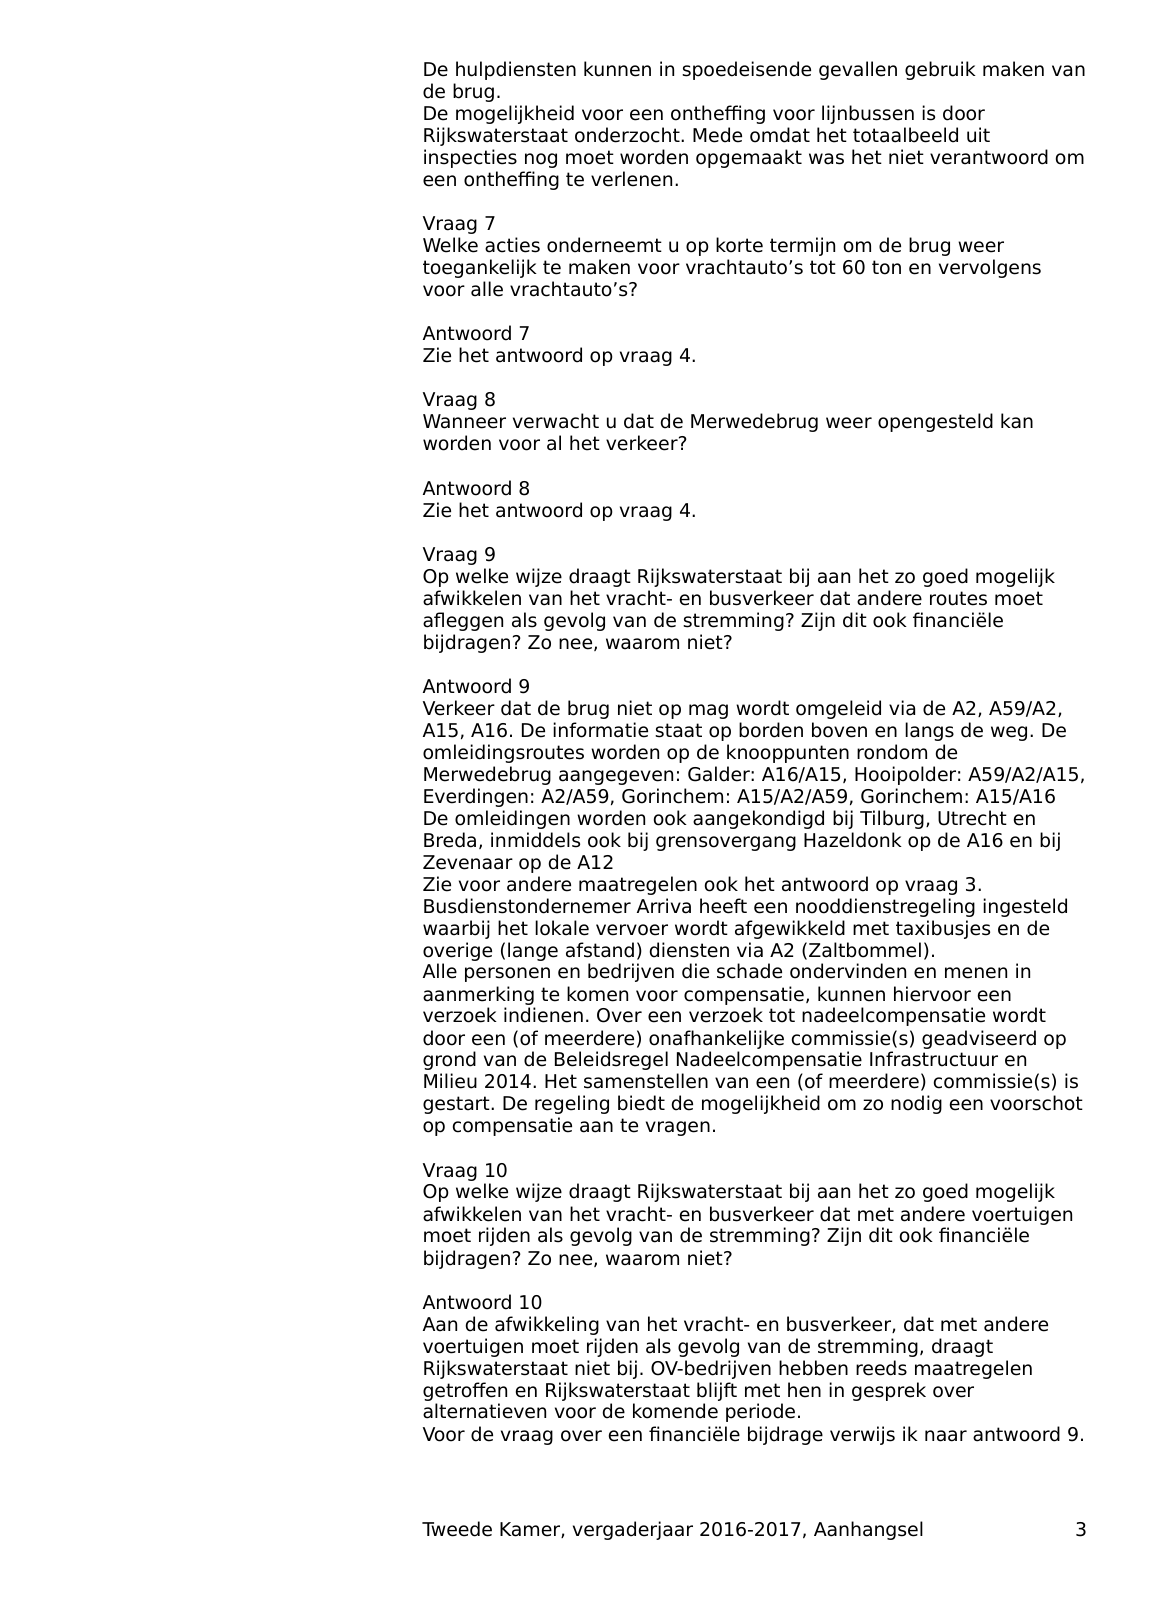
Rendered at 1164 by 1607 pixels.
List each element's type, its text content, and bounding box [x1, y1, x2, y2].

text Vraag 8 [422, 389, 1087, 411]
text Antwoord 8 [422, 477, 1087, 499]
text De mogelijkheid voor een ontheffing voor lijnbussen is door Rijkswaterstaat onderzocht. Mede omdat het totaalbeeld uit inspecties nog moet worden opgemaakt was het niet verantwoord om een ontheffing te verlenen. [422, 103, 1087, 191]
text Verkeer dat de brug niet op mag wordt omgeleid via de A2, A59/A2, A15, A16. De informatie staat op borden boven en langs de weg. De omleidingsroutes worden op de knooppunten rondom de Merwedebrug aangegeven: Galder: A16/A15, Hooipolder: A59/A2/A15, Everdingen: A2/A59, Gorinchem: A15/A2/A59, Gorinchem: A15/A16 [422, 698, 1087, 808]
text Voor de vraag over een financiële bijdrage verwijs ik naar antwoord 9. [422, 1423, 1087, 1445]
text De hulpdiensten kunnen in spoedeisende gevallen gebruik maken van de brug. [422, 59, 1087, 103]
text Zie het antwoord op vraag 4. [422, 345, 1087, 367]
text Antwoord 9 [422, 676, 1087, 698]
text Vraag 9 [422, 544, 1087, 566]
text Vraag 7 [422, 213, 1087, 235]
text Op welke wijze draagt Rijkswaterstaat bij aan het zo goed mogelijk afwikkelen van het vracht- en busverkeer dat met andere voertuigen moet rijden als gevolg van de stremming? Zijn dit ook financiële bijdragen? Zo nee, waarom niet? [422, 1181, 1087, 1269]
text De omleidingen worden ook aangekondigd bij Tilburg, Utrecht en Breda, inmiddels ook bij grensovergang Hazeldonk op de A16 en bij Zevenaar op de A12 [422, 808, 1087, 873]
text Antwoord 7 [422, 323, 1087, 345]
text Wanneer verwacht u dat de Merwedebrug weer opengesteld kan worden voor al het verkeer? [422, 411, 1087, 455]
text Vraag 10 [422, 1159, 1087, 1181]
text Welke acties onderneemt u op korte termijn om de brug weer toegankelijk te maken voor vrachtauto’s tot 60 ton en vervolgens voor alle vrachtauto’s? [422, 235, 1087, 301]
text Zie het antwoord op vraag 4. [422, 499, 1087, 521]
text Alle personen en bedrijven die schade ondervinden en menen in aanmerking te komen voor compensatie, kunnen hiervoor een verzoek indienen. Over een verzoek tot nadeelcompensatie wordt door een (of meerdere) onafhankelijke commissie(s) geadviseerd op grond van de Beleidsregel Nadeelcompensatie Infrastructuur en Milieu 2014. Het samenstellen van een (of meerdere) commissie(s) is gestart. De regeling biedt de mogelijkheid om zo nodig een voorschot op compensatie aan te vragen. [422, 961, 1087, 1137]
text Aan de afwikkeling van het vracht- en busverkeer, dat met andere voertuigen moet rijden als gevolg van de stremming, draagt Rijkswaterstaat niet bij. OV-bedrijven hebben reeds maatregelen getroffen en Rijkswaterstaat blijft met hen in gesprek over alternatieven voor de komende periode. [422, 1313, 1087, 1423]
text Op welke wijze draagt Rijkswaterstaat bij aan het zo goed mogelijk afwikkelen van het vracht- en busverkeer dat andere routes moet afleggen als gevolg van de stremming? Zijn dit ook financiële bijdragen? Zo nee, waarom niet? [422, 566, 1087, 653]
text Antwoord 10 [422, 1292, 1087, 1313]
text Zie voor andere maatregelen ook het antwoord op vraag 3. [422, 873, 1087, 896]
text Busdienstondernemer Arriva heeft een nooddienstregeling ingesteld waarbij het lokale vervoer wordt afgewikkeld met taxibusjes en de overige (lange afstand) diensten via A2 (Zaltbommel). [422, 896, 1087, 961]
